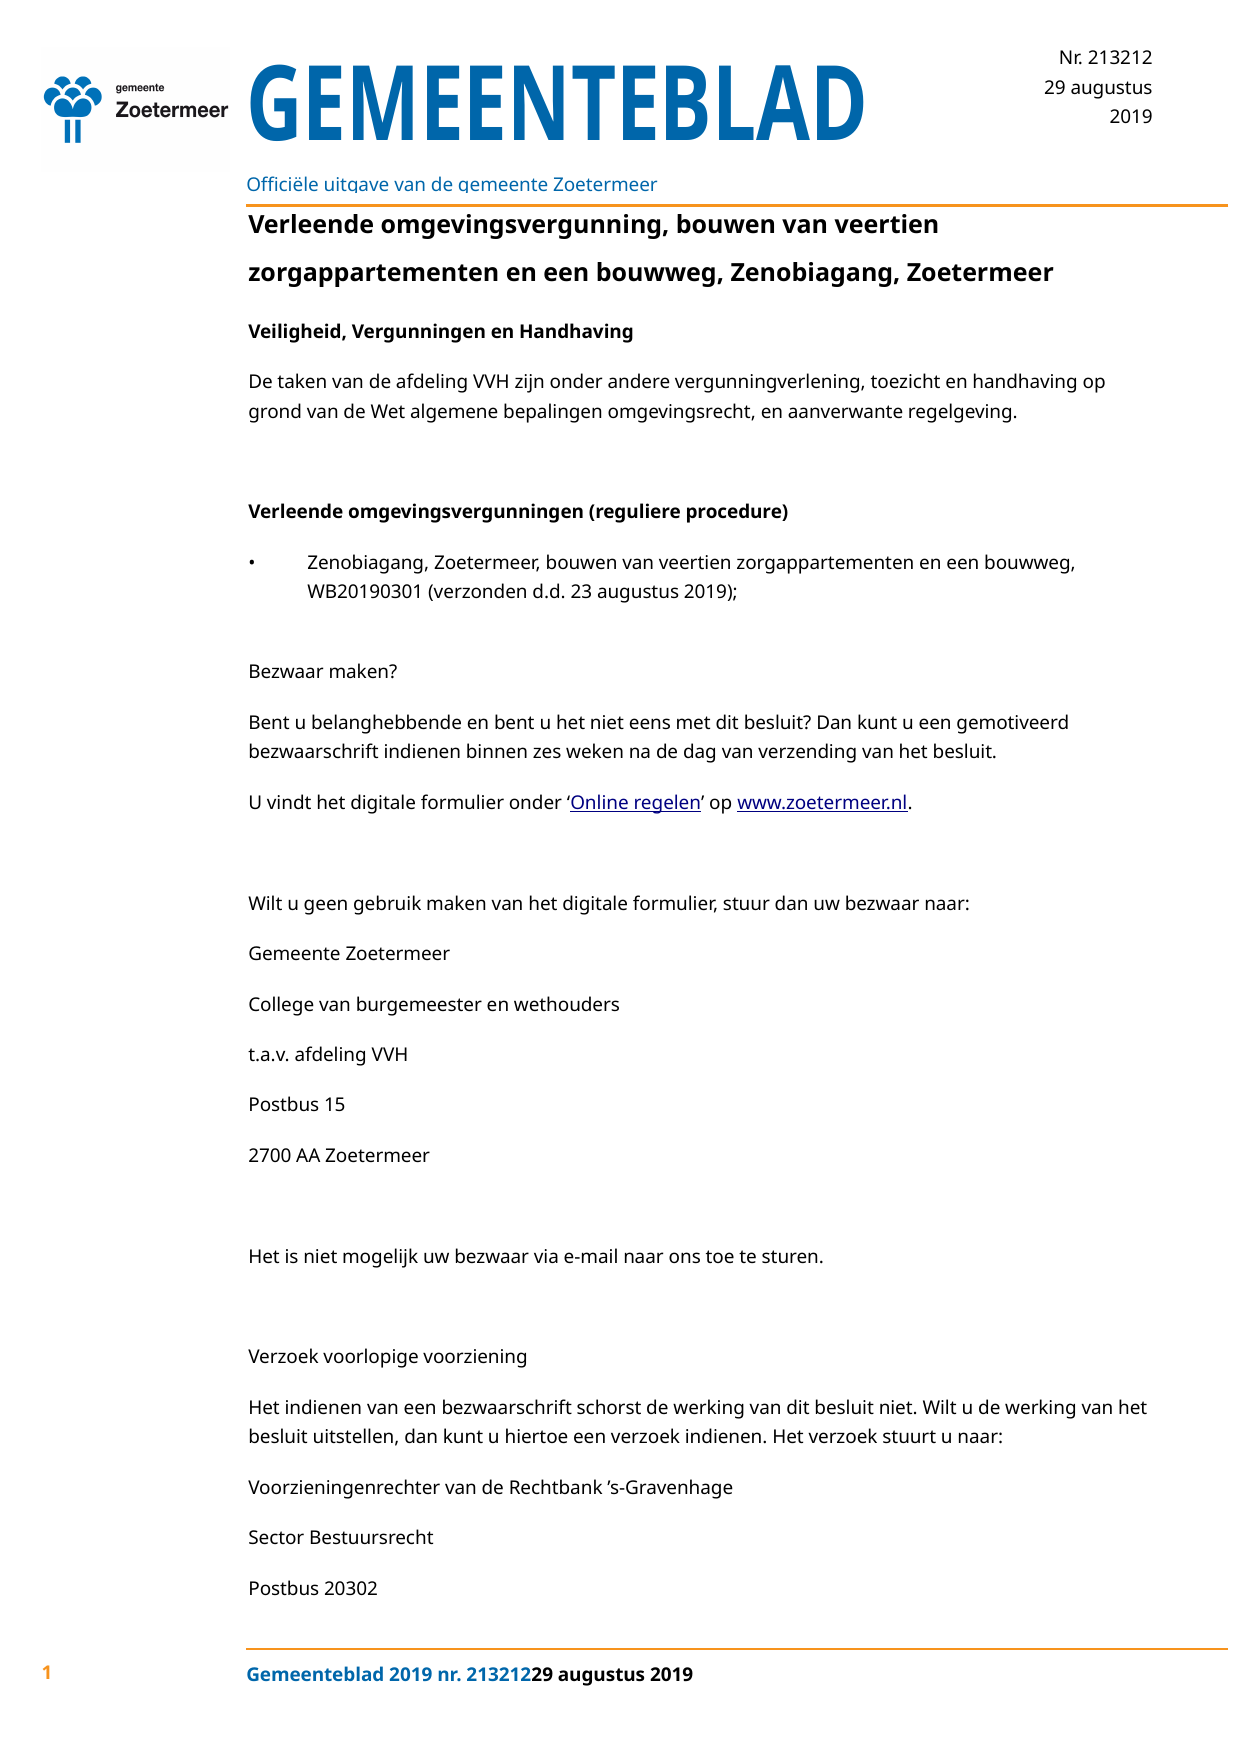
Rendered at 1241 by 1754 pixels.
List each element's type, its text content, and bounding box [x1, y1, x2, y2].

text Postbus 20302 [248, 1575, 1152, 1601]
text U vindt het digitale formulier onder ‘Online regelen’ op www.zoetermeer.nl. [248, 789, 1152, 815]
text Gemeente Zoetermeer [248, 940, 1152, 966]
text Voorzieningenrechter van de Rechtbank ’s-Gravenhage [248, 1474, 1152, 1500]
text Bezwaar maken? [248, 659, 1152, 684]
text Het is niet mogelijk uw bezwaar via e-mail naar ons toe te sturen. [248, 1243, 1152, 1269]
text College van burgemeester en wethouders [248, 991, 1152, 1017]
text Verzoek voorlopige voorziening [248, 1344, 1152, 1369]
text Wilt u geen gebruik maken van het digitale formulier, stuur dan uw bezwaar naar: [248, 890, 1152, 916]
text Bent u belanghebbende en bent u het niet eens met dit besluit? Dan kunt u een gemotiveerd bezwaarschrift indienen binnen zes weken na de dag van verzending van het besluit. [248, 709, 1152, 764]
text Postbus 15 [248, 1092, 1152, 1117]
text t.a.v. afdeling VVH [248, 1041, 1152, 1067]
text De taken van de afdeling VVH zijn onder andere vergunningverlening, toezicht en handhaving op grond van de Wet algemene bepalingen omgevingsrecht, en aanverwante regelgeving. [248, 368, 1152, 424]
text Verleende omgevingsvergunningen (reguliere procedure) [248, 499, 1152, 524]
list Zenobiagang, Zoetermeer, bouwen van veertien zorgappartementen en een bouwweg, WB20190301 (verzonden d.d. 23 augustus 2019); [248, 549, 1152, 604]
text Veiligheid, Vergunningen en Handhaving [248, 318, 1152, 344]
text Verleende omgevingsvergunning, bouwen van veertien zorgappartementen en een bouwweg, Zenobiagang, Zoetermeer [248, 207, 1152, 288]
text Sector Bestuursrecht [248, 1524, 1152, 1550]
picture [41, 47, 231, 172]
text 2700 AA Zoetermeer [248, 1142, 1152, 1168]
text Het indienen van een bezwaarschrift schorst de werking van dit besluit niet. Wilt u de werking van het besluit uitstellen, dan kunt u hiertoe een verzoek indienen. Het verzoek stuurt u naar: [248, 1394, 1152, 1449]
